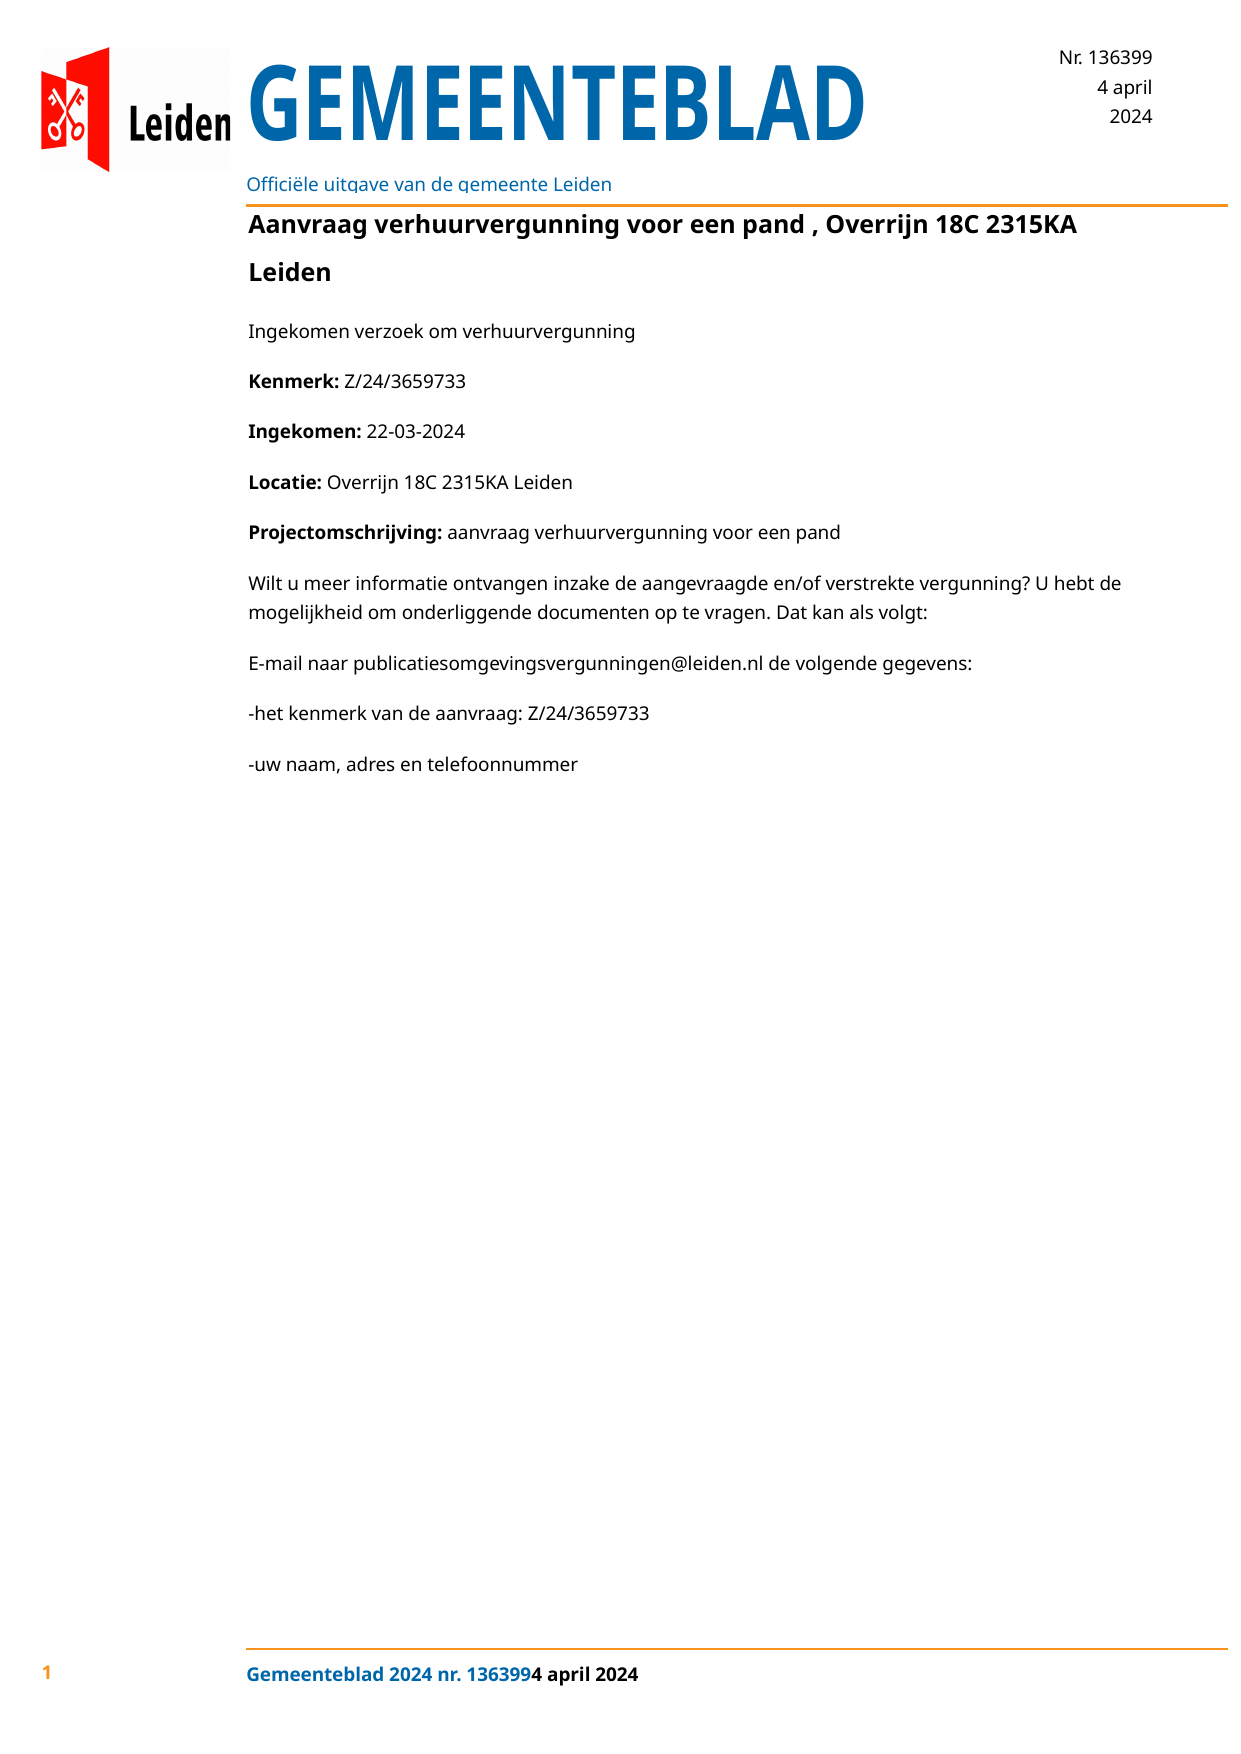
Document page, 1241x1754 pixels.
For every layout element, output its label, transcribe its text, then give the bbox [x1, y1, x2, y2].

text Ingekomen verzoek om verhuurvergunning [248, 318, 1152, 344]
text Kenmerk: Z/24/3659733 [248, 368, 1152, 394]
text -het kenmerk van de aanvraag: Z/24/3659733 [248, 700, 1152, 726]
text Ingekomen: 22-03-2024 [248, 419, 1152, 444]
text Locatie: Overrijn 18C 2315KA Leiden [248, 469, 1152, 495]
text E-mail naar publicatiesomgevingsvergunningen@leiden.nl de volgende gegevens: [248, 650, 1152, 676]
text Wilt u meer informatie ontvangen inzake de aangevraagde en/of verstrekte vergunning? U hebt de mogelijkheid om onderliggende documenten op te vragen. Dat kan als volgt: [248, 570, 1152, 625]
text Projectomschrijving: aanvraag verhuurvergunning voor een pand [248, 519, 1152, 545]
text -uw naam, adres en telefoonnummer [248, 751, 1152, 777]
text Aanvraag verhuurvergunning voor een pand , Overrijn 18C 2315KA Leiden [248, 207, 1152, 288]
picture [41, 47, 231, 172]
